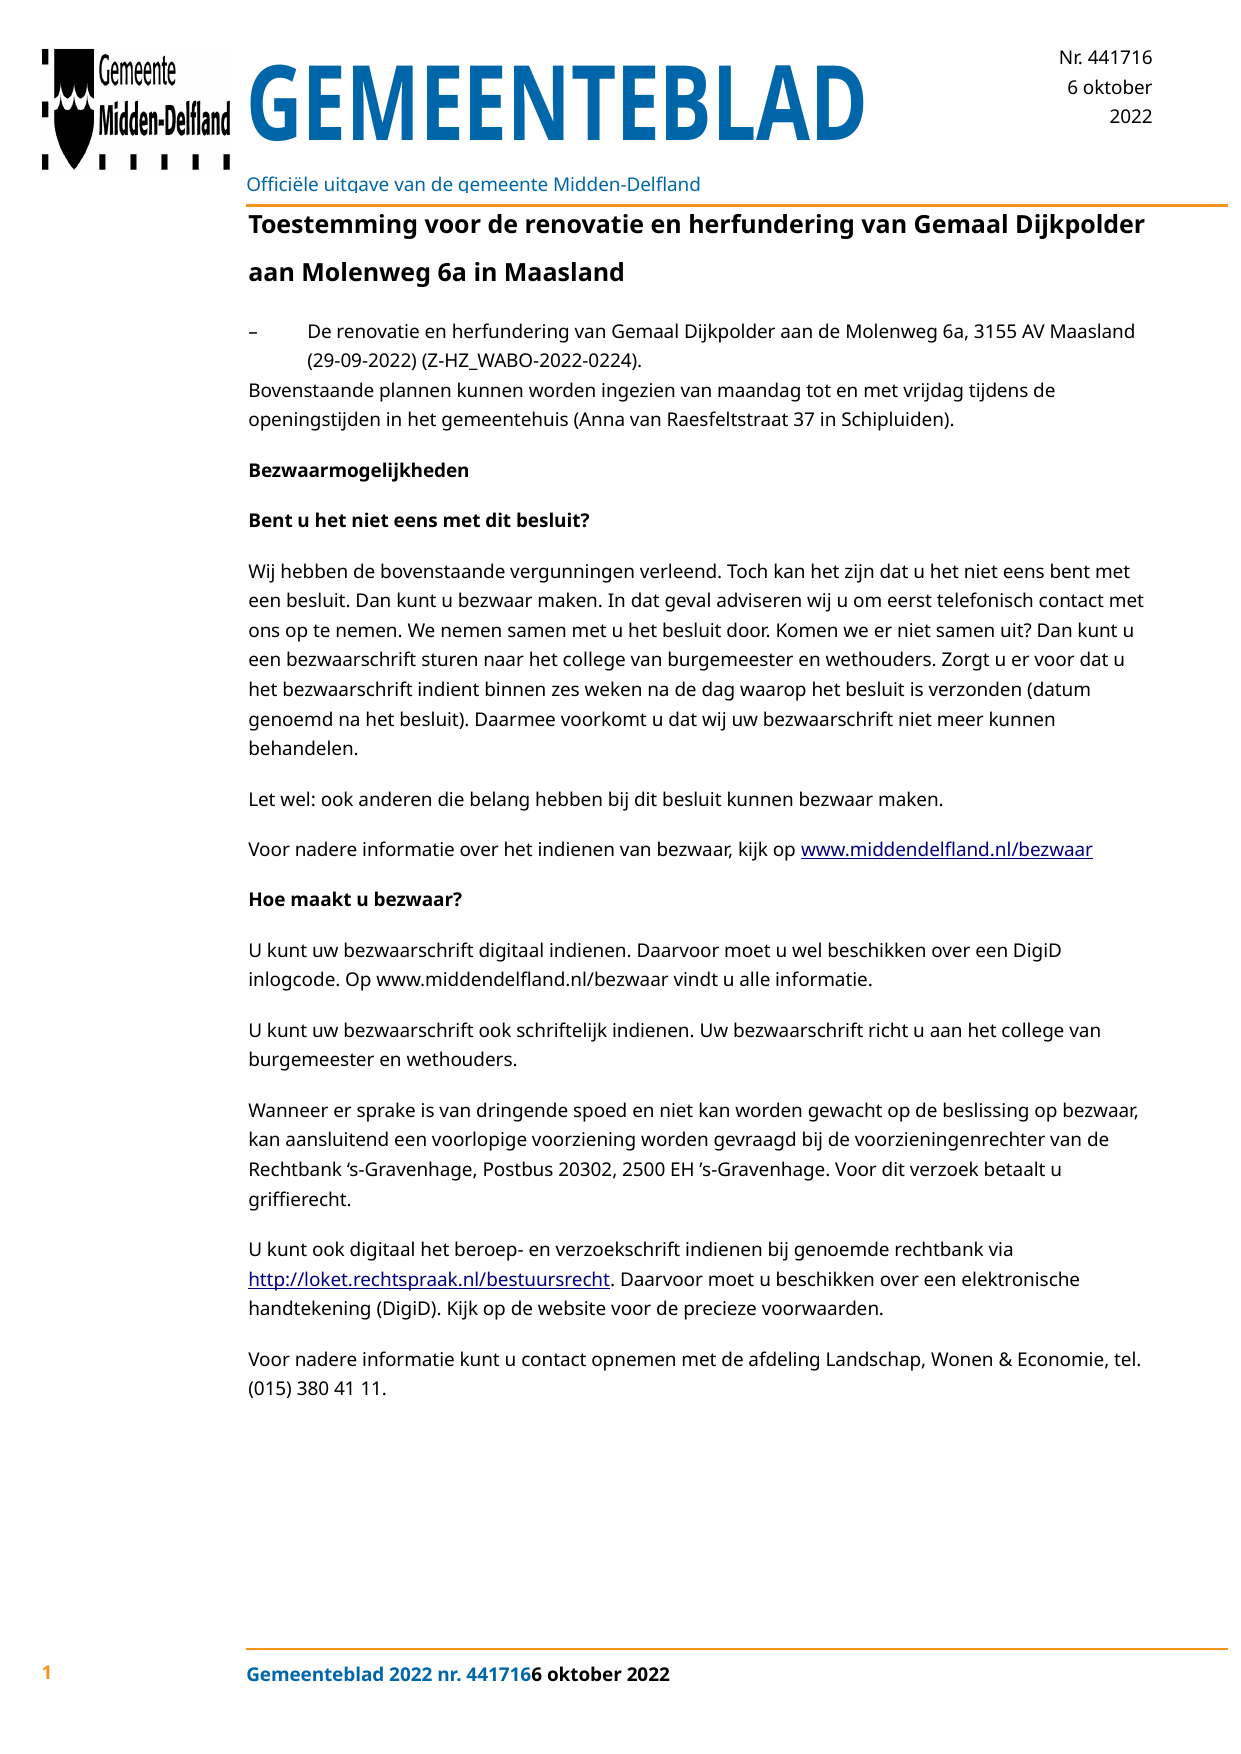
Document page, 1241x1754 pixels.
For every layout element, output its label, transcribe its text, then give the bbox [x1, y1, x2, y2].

text Voor nadere informatie kunt u contact opnemen met de afdeling Landschap, Wonen & Economie, tel. (015) 380 41 11. [248, 1346, 1152, 1401]
text Toestemming voor de renovatie en herfundering van Gemaal Dijkpolder aan Molenweg 6a in Maasland [248, 207, 1152, 288]
text Bovenstaande plannen kunnen worden ingezien van maandag tot en met vrijdag tijdens de openingstijden in het gemeentehuis (Anna van Raesfeltstraat 37 in Schipluiden). [248, 377, 1152, 432]
text Bent u het niet eens met dit besluit? [248, 507, 1152, 533]
text U kunt uw bezwaarschrift digitaal indienen. Daarvoor moet u wel beschikken over een DigiD inlogcode. Op www.middendelfland.nl/bezwaar vindt u alle informatie. [248, 937, 1152, 992]
text Voor nadere informatie over het indienen van bezwaar, kijk op www.middendelfland.nl/bezwaar [248, 836, 1152, 862]
text Hoe maakt u bezwaar? [248, 887, 1152, 912]
text Wanneer er sprake is van dringende spoed en niet kan worden gewacht op de beslissing op bezwaar, kan aansluitend een voorlopige voorziening worden gevraagd bij de voorzieningenrechter van de Rechtbank ‘s-Gravenhage, Postbus 20302, 2500 EH ’s-Gravenhage. Voor dit verzoek betaalt u griffierecht. [248, 1097, 1152, 1212]
text U kunt ook digitaal het beroep- en verzoekschrift indienen bij genoemde rechtbank via http://loket.rechtspraak.nl/bestuursrecht. Daarvoor moet u beschikken over een elektronische handtekening (DigiD). Kijk op de website voor de precieze voorwaarden. [248, 1236, 1152, 1321]
text U kunt uw bezwaarschrift ook schriftelijk indienen. Uw bezwaarschrift richt u aan het college van burgemeester en wethouders. [248, 1017, 1152, 1072]
picture [41, 47, 231, 172]
list De renovatie en herfundering van Gemaal Dijkpolder aan de Molenweg 6a, 3155 AV Maasland (29-09-2022) (Z-HZ_WABO-2022-0224). [248, 318, 1152, 373]
text Wij hebben de bovenstaande vergunningen verleend. Toch kan het zijn dat u het niet eens bent met een besluit. Dan kunt u bezwaar maken. In dat geval adviseren wij u om eerst telefonisch contact met ons op te nemen. We nemen samen met u het besluit door. Komen we er niet samen uit? Dan kunt u een bezwaarschrift sturen naar het college van burgemeester en wethouders. Zorgt u er voor dat u het bezwaarschrift indient binnen zes weken na de dag waarop het besluit is verzonden (datum genoemd na het besluit). Daarmee voorkomt u dat wij uw bezwaarschrift niet meer kunnen behandelen. [248, 558, 1152, 761]
text Let wel: ook anderen die belang hebben bij dit besluit kunnen bezwaar maken. [248, 786, 1152, 812]
text Bezwaarmogelijkheden [248, 457, 1152, 483]
